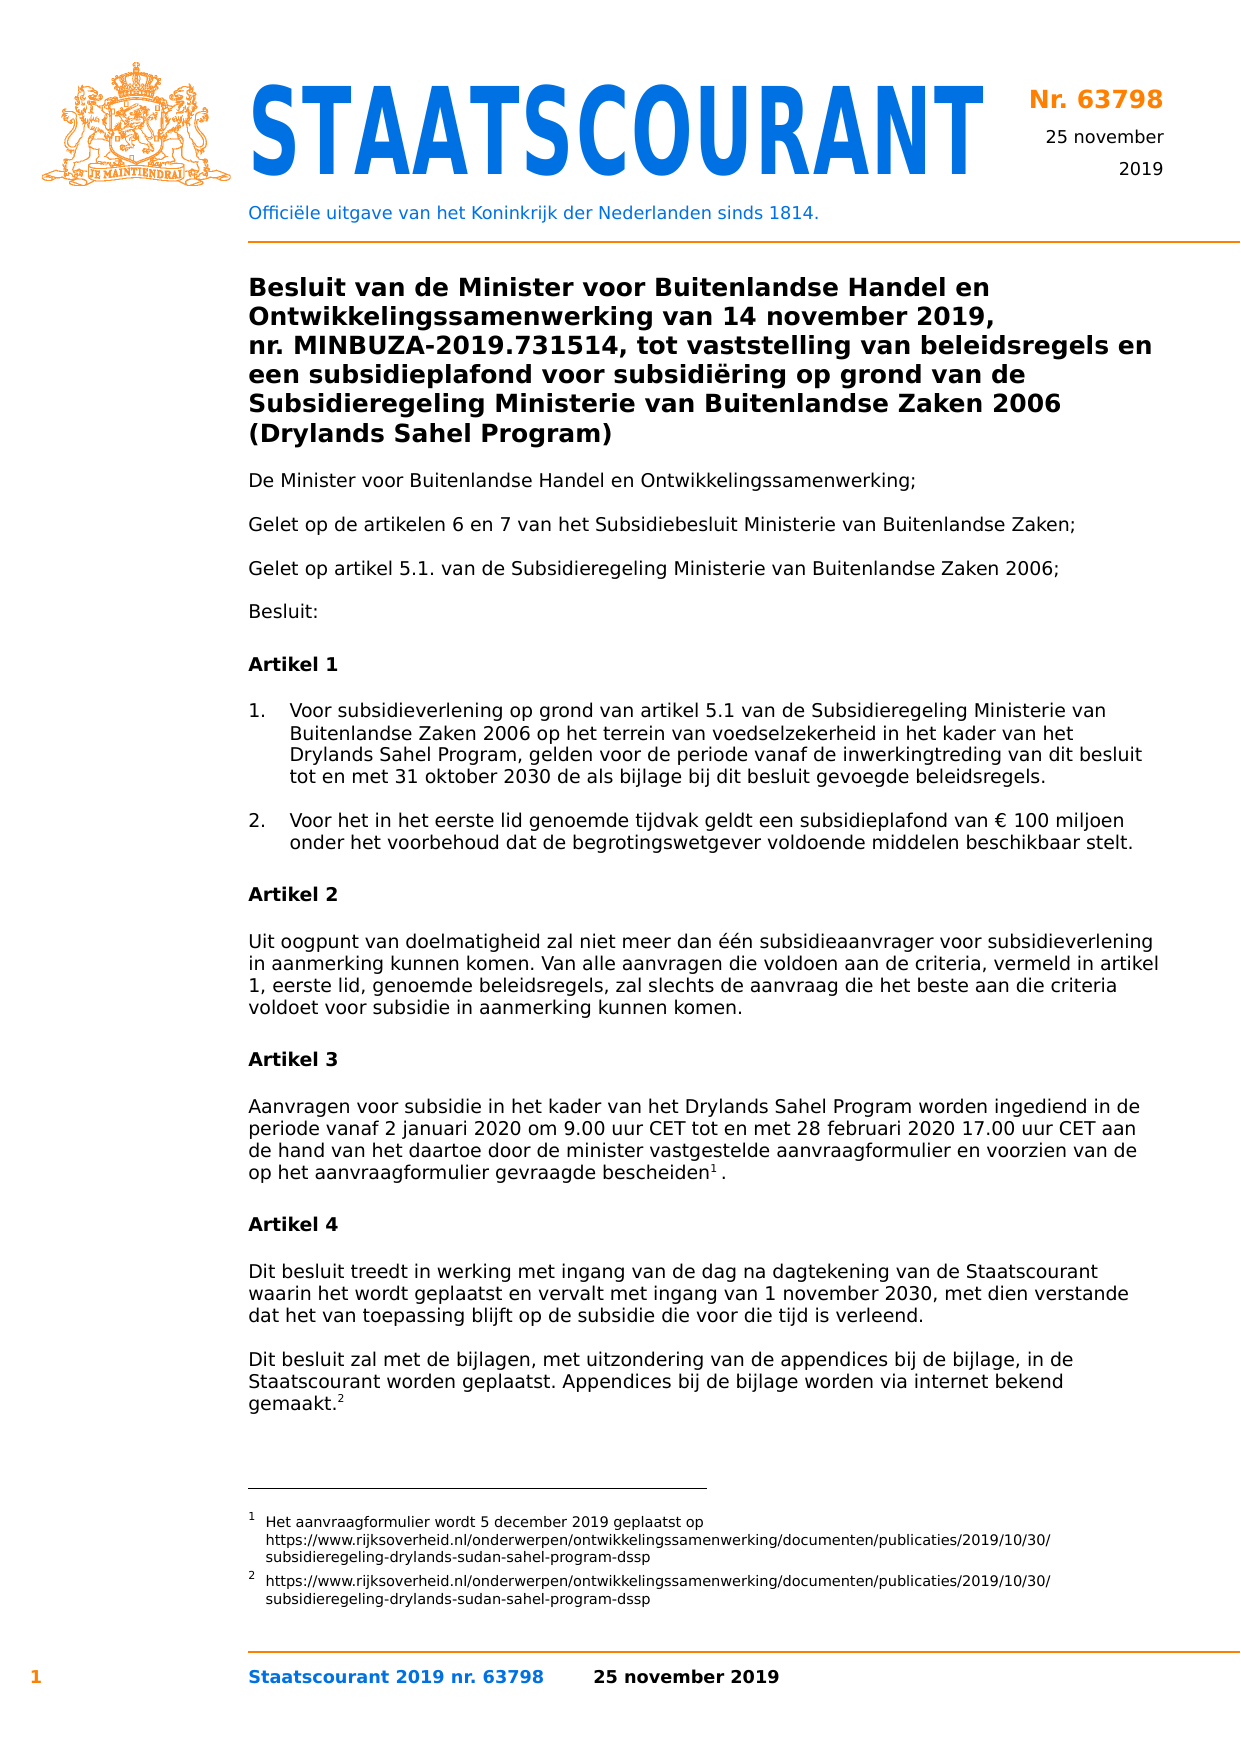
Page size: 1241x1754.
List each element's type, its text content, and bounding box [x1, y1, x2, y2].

text Gelet op artikel 5.1. van de Subsidieregeling Ministerie van Buitenlandse Zaken 2006; [248, 558, 1163, 579]
table_header STAATSCOURANT [248, 62, 998, 203]
text Dit besluit zal met de bijlagen, met uitzondering van de appendices bij de bijlage, in de Staatscourant worden geplaatst. Appendices bij de bijlage worden via internet bekend gemaakt. [248, 1349, 1163, 1415]
text Dit besluit treedt in werking met ingang van de dag na dagtekening van de Staatscourant waarin het wordt geplaatst en vervalt met ingang van 1 november 2030, met dien verstande dat het van toepassing blijft op de subsidie die voor die tijd is verleend. [248, 1261, 1163, 1327]
text Aanvragen voor subsidie in het kader van het Drylands Sahel Program worden ingediend in de periode vanaf 2 januari 2020 om 9.00 uur CET tot en met 28 februari 2020 17.00 uur CET aan de hand van het daartoe door de minister vastgestelde aanvraagformulier en voorzien van de op het aanvraagformulier gevraagde bescheiden. [248, 1096, 1163, 1184]
subtitle Artikel 1 [248, 653, 1163, 675]
subtitle Artikel 4 [248, 1214, 1163, 1236]
table_cell 25 november [998, 121, 1240, 153]
text Uit oogpunt van doelmatigheid zal niet meer dan één subsidieaanvrager voor subsidieverlening in aanmerking kunnen komen. Van alle aanvragen die voldoen aan de criteria, vermeld in artikel 1, eerste lid, genoemde beleidsregels, zal slechts de aanvraag die het beste aan die criteria voldoet voor subsidie in aanmerking kunnen komen. [248, 931, 1163, 1019]
table_header [25, 62, 248, 241]
text 2. Voor het in het eerste lid genoemde tijdvak geldt een subsidieplafond van € 100 miljoen onder het voorbehoud dat de begrotingswetgever voldoende middelen beschikbaar stelt. [248, 810, 1163, 854]
text Gelet op de artikelen 6 en 7 van het Subsidiebesluit Ministerie van Buitenlandse Zaken; [248, 514, 1163, 536]
text Het aanvraagformulier wordt 5 december 2019 geplaatst op https://www.rijksoverheid.nl/onderwerpen/ontwikkelingssamenwerking/documenten/publicaties/2019/10/30/subsidieregeling-drylands-sudan-sahel-program-dssp [248, 1510, 1163, 1566]
table_cell 2019 [998, 153, 1240, 203]
subtitle Artikel 3 [248, 1049, 1163, 1071]
table_cell Officiële uitgave van het Koninkrijk der Nederlanden sinds 1814. [248, 203, 1240, 241]
table_header Nr. 63798 [998, 62, 1240, 121]
subtitle Artikel 2 [248, 884, 1163, 906]
text Besluit: [248, 601, 1163, 623]
picture [41, 62, 231, 186]
text De Minister voor Buitenlandse Handel en Ontwikkelingssamenwerking; [248, 470, 1163, 492]
text https://www.rijksoverheid.nl/onderwerpen/ontwikkelingssamenwerking/documenten/publicaties/2019/10/30/subsidieregeling-drylands-sudan-sahel-program-dssp [248, 1569, 1163, 1608]
subtitle Besluit van de Minister voor Buitenlandse Handel en Ontwikkelingssamenwerking van 14 november 2019, nr. MINBUZA-2019.731514, tot vaststelling van beleidsregels en een subsidieplafond voor subsidiëring op grond van de Subsidieregeling Ministerie van Buitenlandse Zaken 2006 (Drylands Sahel Program) [248, 273, 1163, 448]
text 1. Voor subsidieverlening op grond van artikel 5.1 van de Subsidieregeling Ministerie van Buitenlandse Zaken 2006 op het terrein van voedselzekerheid in het kader van het Drylands Sahel Program, gelden voor de periode vanaf de inwerkingtreding van dit besluit tot en met 31 oktober 2030 de als bijlage bij dit besluit gevoegde beleidsregels. [248, 700, 1163, 788]
